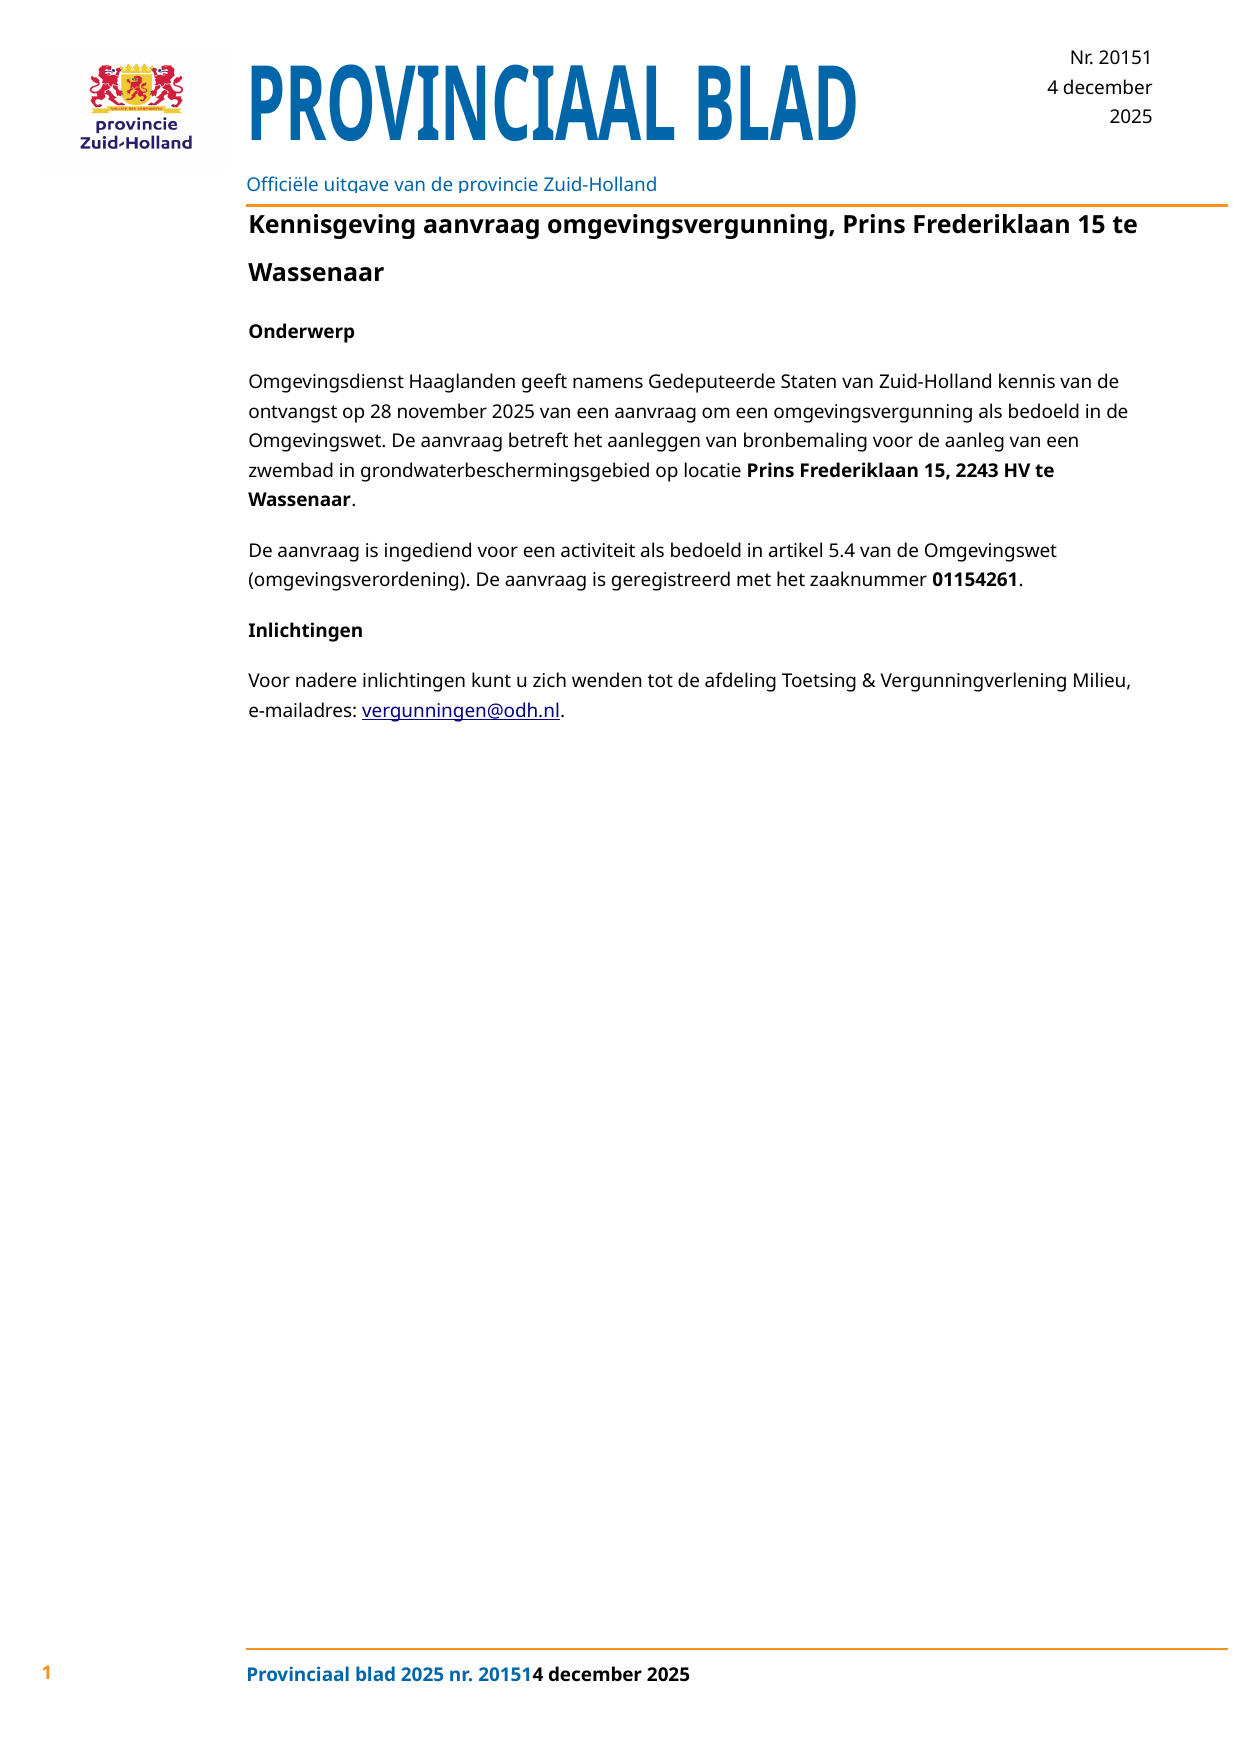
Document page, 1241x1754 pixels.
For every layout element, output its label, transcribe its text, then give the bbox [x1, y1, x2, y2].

text Kennisgeving aanvraag omgevingsvergunning, Prins Frederiklaan 15 te Wassenaar [248, 207, 1152, 288]
picture [41, 47, 231, 172]
text Omgevingsdienst Haaglanden geeft namens Gedeputeerde Staten van Zuid-Holland kennis van de ontvangst op 28 november 2025 van een aanvraag om een omgevingsvergunning als bedoeld in de Omgevingswet. De aanvraag betreft het aanleggen van bronbemaling voor de aanleg van een zwembad in grondwaterbeschermingsgebied op locatie Prins Frederiklaan 15, 2243 HV te Wassenaar. [248, 368, 1152, 512]
text De aanvraag is ingediend voor een activiteit als bedoeld in artikel 5.4 van de Omgevingswet (omgevingsverordening). De aanvraag is geregistreerd met het zaaknummer 01154261. [248, 537, 1152, 592]
text Onderwerp [248, 318, 1152, 344]
text Inlichtingen [248, 617, 1152, 643]
text Voor nadere inlichtingen kunt u zich wenden tot de afdeling Toetsing & Vergunningverlening Milieu, e-mailadres: vergunningen@odh.nl. [248, 667, 1152, 723]
